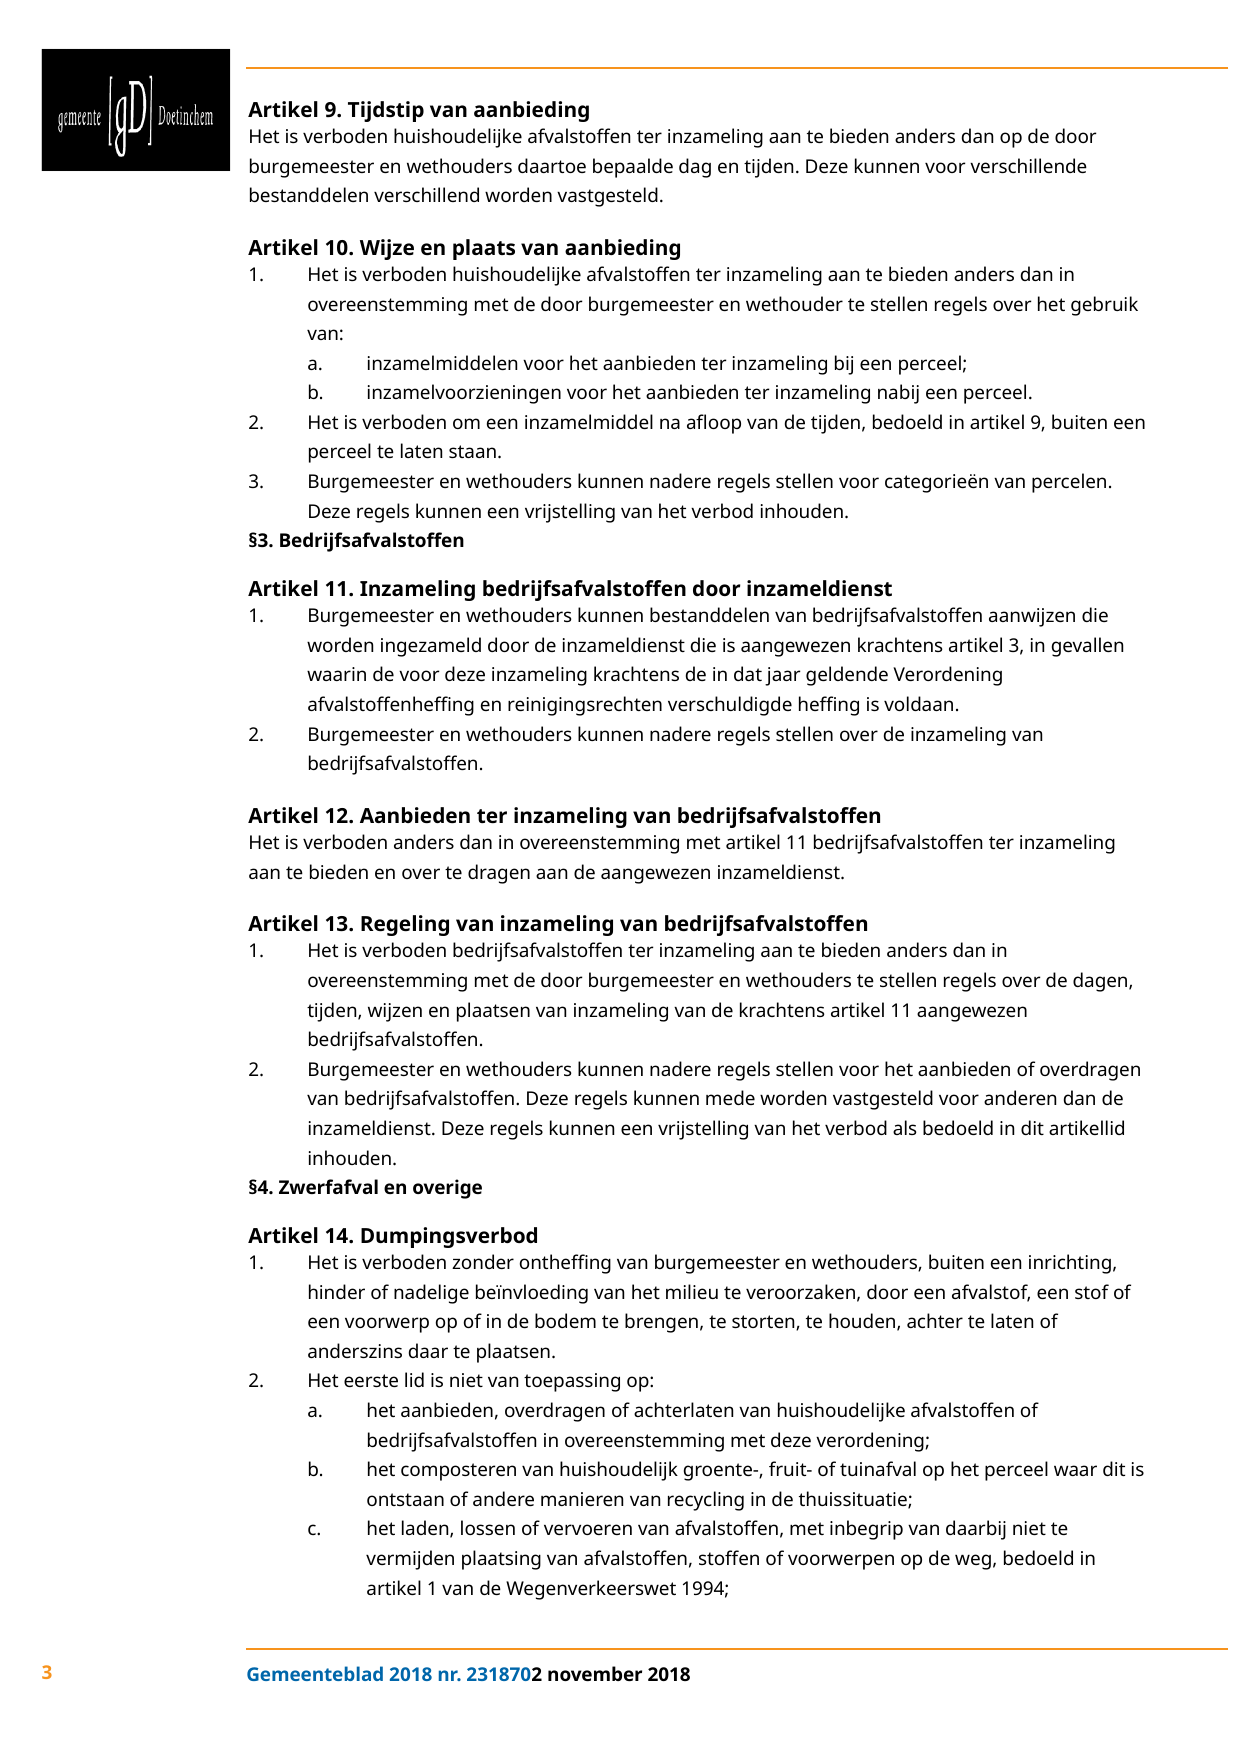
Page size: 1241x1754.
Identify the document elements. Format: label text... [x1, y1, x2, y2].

text Het is verboden anders dan in overeenstemming met artikel 11 bedrijfsafvalstoffen ter inzameling aan te bieden en over te dragen aan de aangewezen inzameldienst. [248, 829, 1152, 884]
list Het is verboden bedrijfsafvalstoffen ter inzameling aan te bieden anders dan in overeenstemming met de door burgemeester en wethouders te stellen regels over de dagen, tijden, wijzen en plaatsen van inzameling van de krachtens artikel 11 aangewezen bedrijfsafvalstoffen. [248, 938, 1152, 1052]
text Het is verboden huishoudelijke afvalstoffen ter inzameling aan te bieden anders dan op de door burgemeester en wethouders daartoe bepaalde dag en tijden. Deze kunnen voor verschillende bestanddelen verschillend worden vastgesteld. [248, 123, 1152, 208]
text §3. Bedrijfsafvalstoffen [248, 527, 1152, 553]
list Het is verboden om een inzamelmiddel na afloop van de tijden, bedoeld in artikel 9, buiten een perceel te laten staan. [248, 409, 1152, 464]
text Artikel 13. Regeling van inzameling van bedrijfsafvalstoffen [248, 909, 1152, 938]
list Het eerste lid is niet van toepassing op: [248, 1368, 1152, 1393]
list inzamelvoorzieningen voor het aanbieden ter inzameling nabij een perceel. [307, 379, 1152, 405]
text §4. Zwerfafval en overige [248, 1174, 1152, 1200]
text Artikel 14. Dumpingsverbod [248, 1221, 1152, 1249]
list Burgemeester en wethouders kunnen nadere regels stellen voor het aanbieden of overdragen van bedrijfsafvalstoffen. Deze regels kunnen mede worden vastgesteld voor anderen dan de inzameldienst. Deze regels kunnen een vrijstelling van het verbod als bedoeld in dit artikellid inhouden. [248, 1056, 1152, 1171]
list Burgemeester en wethouders kunnen nadere regels stellen over de inzameling van bedrijfsafvalstoffen. [248, 721, 1152, 776]
text Artikel 12. Aanbieden ter inzameling van bedrijfsafvalstoffen [248, 801, 1152, 829]
text Artikel 11. Inzameling bedrijfsafvalstoffen door inzameldienst [248, 574, 1152, 602]
list het composteren van huishoudelijk groente-, fruit- of tuinafval op het perceel waar dit is ontstaan of andere manieren van recycling in de thuissituatie; [307, 1456, 1152, 1512]
list Het is verboden huishoudelijke afvalstoffen ter inzameling aan te bieden anders dan in overeenstemming met de door burgemeester en wethouder te stellen regels over het gebruik van: [248, 261, 1152, 346]
list het aanbieden, overdragen of achterlaten van huishoudelijke afvalstoffen of bedrijfsafvalstoffen in overeenstemming met deze verordening; [307, 1397, 1152, 1453]
text Artikel 10. Wijze en plaats van aanbieding [248, 233, 1152, 261]
list Burgemeester en wethouders kunnen nadere regels stellen voor categorieën van percelen. Deze regels kunnen een vrijstelling van het verbod inhouden. [248, 468, 1152, 524]
list inzamelmiddelen voor het aanbieden ter inzameling bij een perceel; [307, 350, 1152, 376]
list Het is verboden zonder ontheffing van burgemeester en wethouders, buiten een inrichting, hinder of nadelige beïnvloeding van het milieu te veroorzaken, door een afvalstof, een stof of een voorwerp op of in de bodem te brengen, te storten, te houden, achter te laten of anderszins daar te plaatsen. [248, 1249, 1152, 1364]
list Burgemeester en wethouders kunnen bestanddelen van bedrijfsafvalstoffen aanwijzen die worden ingezameld door de inzameldienst die is aangewezen krachtens artikel 3, in gevallen waarin de voor deze inzameling krachtens de in dat jaar geldende Verordening afvalstoffenheffing en reinigingsrechten verschuldigde heffing is voldaan. [248, 602, 1152, 717]
picture [41, 47, 231, 172]
list het laden, lossen of vervoeren van afvalstoffen, met inbegrip van daarbij niet te vermijden plaatsing van afvalstoffen, stoffen of voorwerpen op de weg, bedoeld in artikel 1 van de Wegenverkeerswet 1994; [307, 1516, 1152, 1601]
text Artikel 9. Tijdstip van aanbieding [248, 95, 1152, 123]
